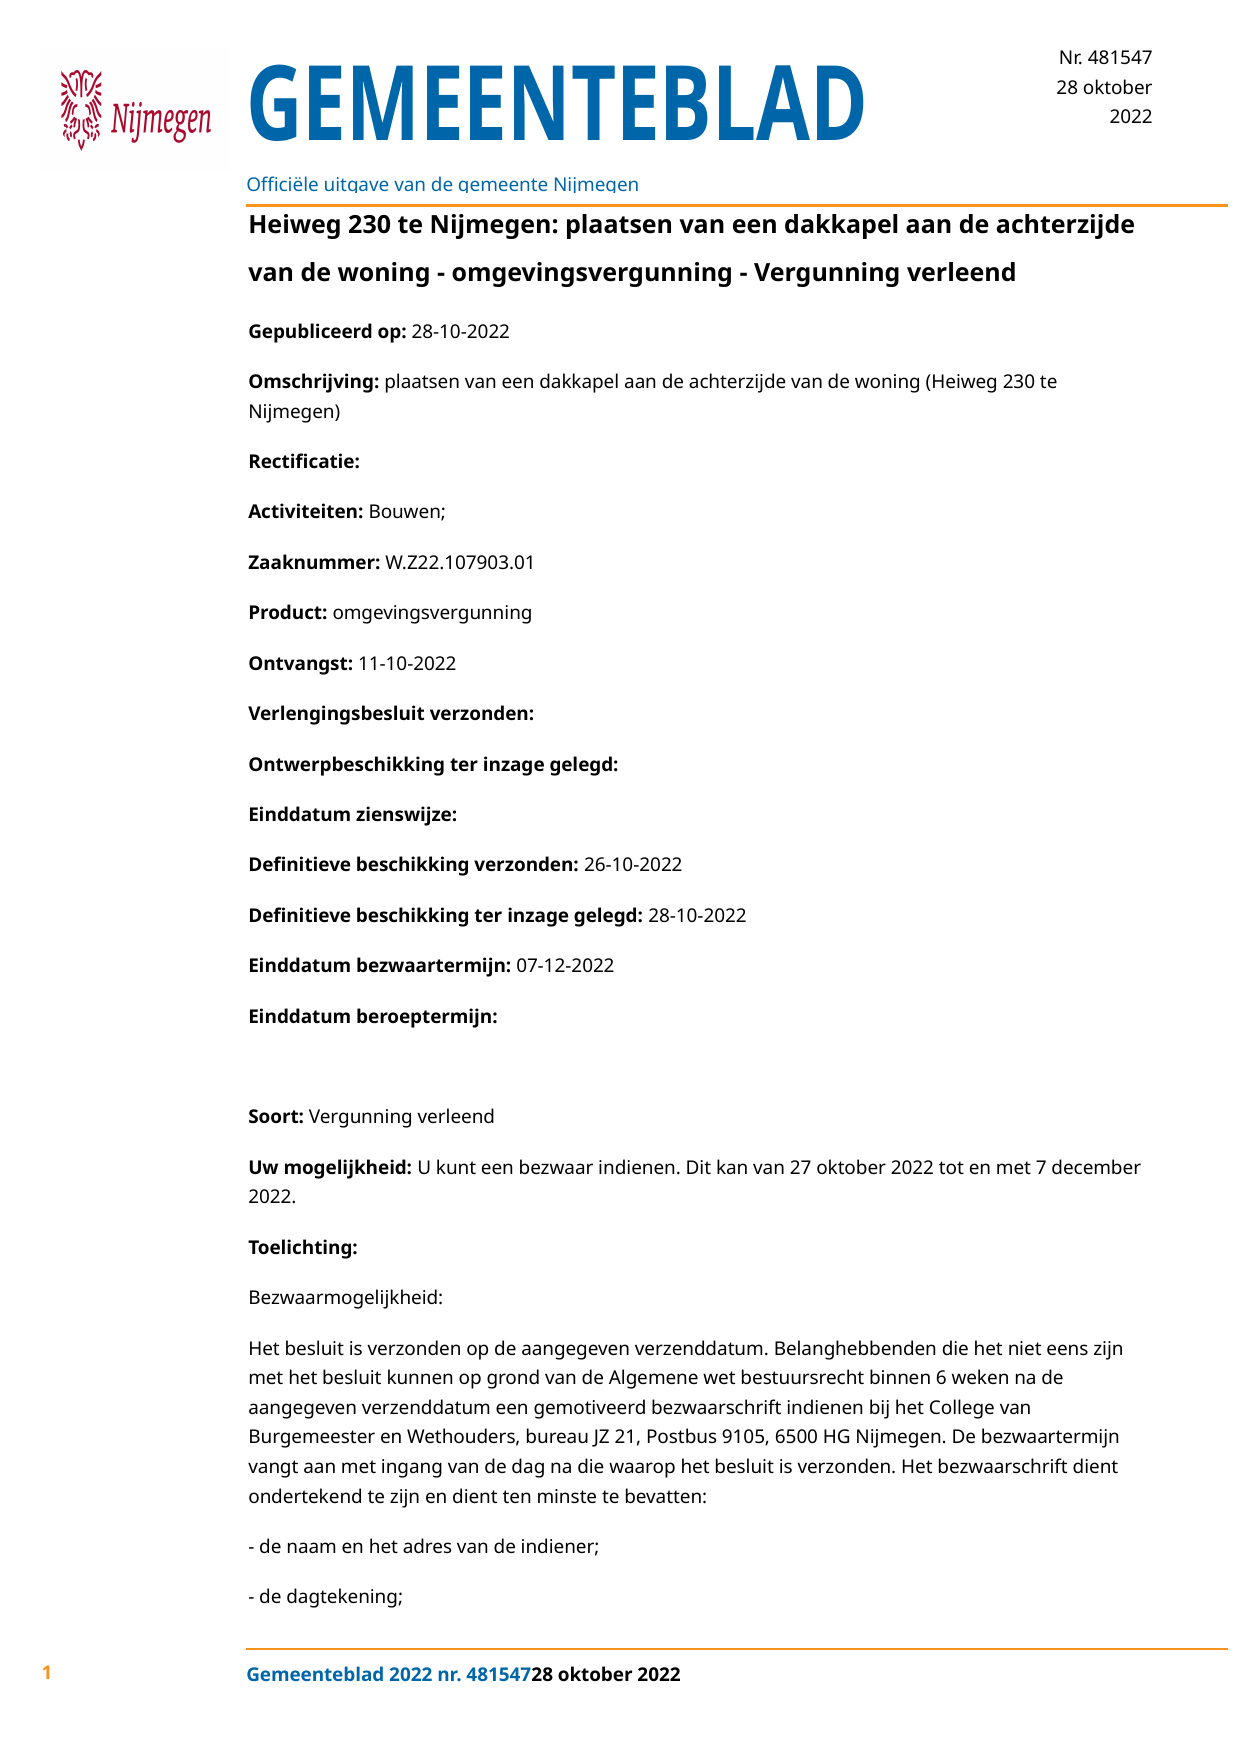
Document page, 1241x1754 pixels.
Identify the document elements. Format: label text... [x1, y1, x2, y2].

text Toelichting: [248, 1234, 1152, 1260]
text Product: omgevingsvergunning [248, 599, 1152, 625]
text Soort: Vergunning verleend [248, 1104, 1152, 1129]
text Rectificatie: [248, 448, 1152, 474]
text Gepubliceerd op: 28-10-2022 [248, 318, 1152, 344]
picture [41, 47, 231, 172]
text Activiteiten: Bouwen; [248, 499, 1152, 524]
text - de naam en het adres van de indiener; [248, 1533, 1152, 1559]
text Verlengingsbesluit verzonden: [248, 700, 1152, 726]
text Bezwaarmogelijkheid: [248, 1284, 1152, 1310]
text Einddatum zienswijze: [248, 801, 1152, 827]
text Omschrijving: plaatsen van een dakkapel aan de achterzijde van de woning (Heiweg 230 te Nijmegen) [248, 368, 1152, 424]
text Definitieve beschikking ter inzage gelegd: 28-10-2022 [248, 902, 1152, 928]
text Definitieve beschikking verzonden: 26-10-2022 [248, 852, 1152, 877]
text Heiweg 230 te Nijmegen: plaatsen van een dakkapel aan de achterzijde van de woning - omgevingsvergunning - Vergunning verleend [248, 207, 1152, 288]
text Einddatum beroeptermijn: [248, 1003, 1152, 1029]
text - de dagtekening; [248, 1584, 1152, 1609]
text Het besluit is verzonden op de aangegeven verzenddatum. Belanghebbenden die het niet eens zijn met het besluit kunnen op grond van de Algemene wet bestuursrecht binnen 6 weken na de aangegeven verzenddatum een gemotiveerd bezwaarschrift indienen bij het College van Burgemeester en Wethouders, bureau JZ 21, Postbus 9105, 6500 HG Nijmegen. De bezwaartermijn vangt aan met ingang van de dag na die waarop het besluit is verzonden. Het bezwaarschrift dient ondertekend te zijn en dient ten minste te bevatten: [248, 1335, 1152, 1509]
text Zaaknummer: W.Z22.107903.01 [248, 549, 1152, 575]
text Uw mogelijkheid: U kunt een bezwaar indienen. Dit kan van 27 oktober 2022 tot en met 7 december 2022. [248, 1154, 1152, 1209]
text Ontwerpbeschikking ter inzage gelegd: [248, 751, 1152, 777]
text Ontvangst: 11-10-2022 [248, 650, 1152, 676]
text Einddatum bezwaartermijn: 07-12-2022 [248, 952, 1152, 978]
